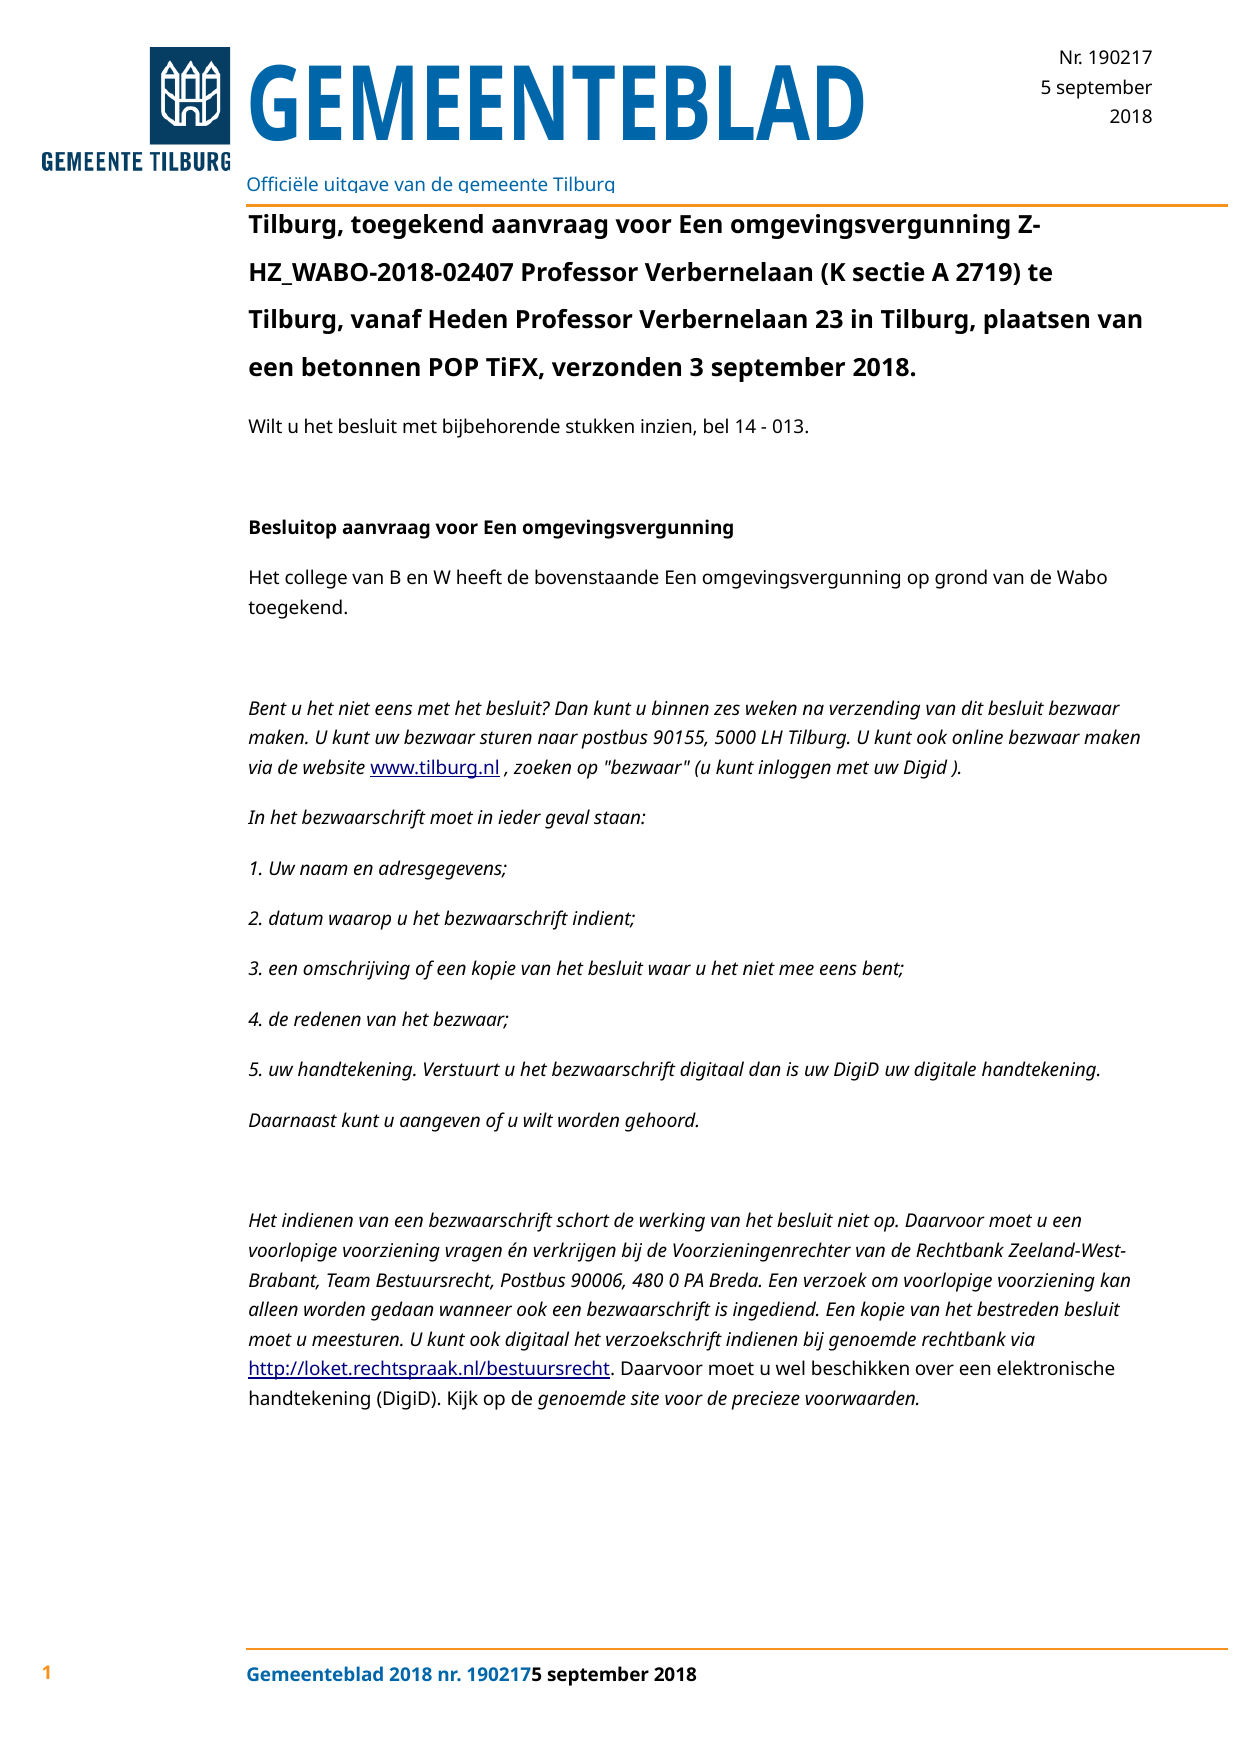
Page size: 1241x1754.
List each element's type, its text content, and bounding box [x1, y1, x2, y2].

text Besluitop aanvraag voor Een omgevingsvergunning [248, 514, 1152, 540]
picture [41, 47, 231, 172]
text Bent u het niet eens met het besluit? Dan kunt u binnen zes weken na verzending van dit besluit bezwaar maken. U kunt uw bezwaar sturen naar postbus 90155, 5000 LH Tilburg. U kunt ook online bezwaar maken via de website www.tilburg.nl , zoeken op "bezwaar" (u kunt inloggen met uw Digid ). [248, 695, 1152, 780]
text Het indienen van een bezwaarschrift schort de werking van het besluit niet op. Daarvoor moet u een voorlopige voorziening vragen én verkrijgen bij de Voorzieningenrechter van de Rechtbank Zeeland-West-Brabant, Team Bestuursrecht, Postbus 90006, 480 0 PA Breda. Een verzoek om voorlopige voorziening kan alleen worden gedaan wanneer ook een bezwaarschrift is ingediend. Een kopie van het bestreden besluit moet u meesturen. U kunt ook digitaal het verzoekschrift indienen bij genoemde rechtbank via http://loket.rechtspraak.nl/bestuursrecht. Daarvoor moet u wel beschikken over een elektronische handtekening (DigiD). Kijk op de genoemde site voor de precieze voorwaarden. [248, 1208, 1152, 1411]
text Het college van B en W heeft de bovenstaande Een omgevingsvergunning op grond van de Wabo toegekend. [248, 564, 1152, 620]
text Daarnaast kunt u aangeven of u wilt worden gehoord. [248, 1107, 1152, 1133]
text 5. uw handtekening. Verstuurt u het bezwaarschrift digitaal dan is uw DigiD uw digitale handtekening. [248, 1056, 1152, 1082]
text 3. een omschrijving of een kopie van het besluit waar u het niet mee eens bent; [248, 956, 1152, 981]
text 4. de redenen van het bezwaar; [248, 1006, 1152, 1032]
text 2. datum waarop u het bezwaarschrift indient; [248, 905, 1152, 931]
text 1. Uw naam en adresgegevens; [248, 855, 1152, 881]
text Tilburg, toegekend aanvraag voor Een omgevingsvergunning Z-HZ_WABO-2018-02407 Professor Verbernelaan (K sectie A 2719) te Tilburg, vanaf Heden Professor Verbernelaan 23 in Tilburg, plaatsen van een betonnen POP TiFX, verzonden 3 september 2018. [248, 207, 1152, 384]
text Wilt u het besluit met bijbehorende stukken inzien, bel 14 - 013. [248, 413, 1152, 439]
text In het bezwaarschrift moet in ieder geval staan: [248, 804, 1152, 830]
